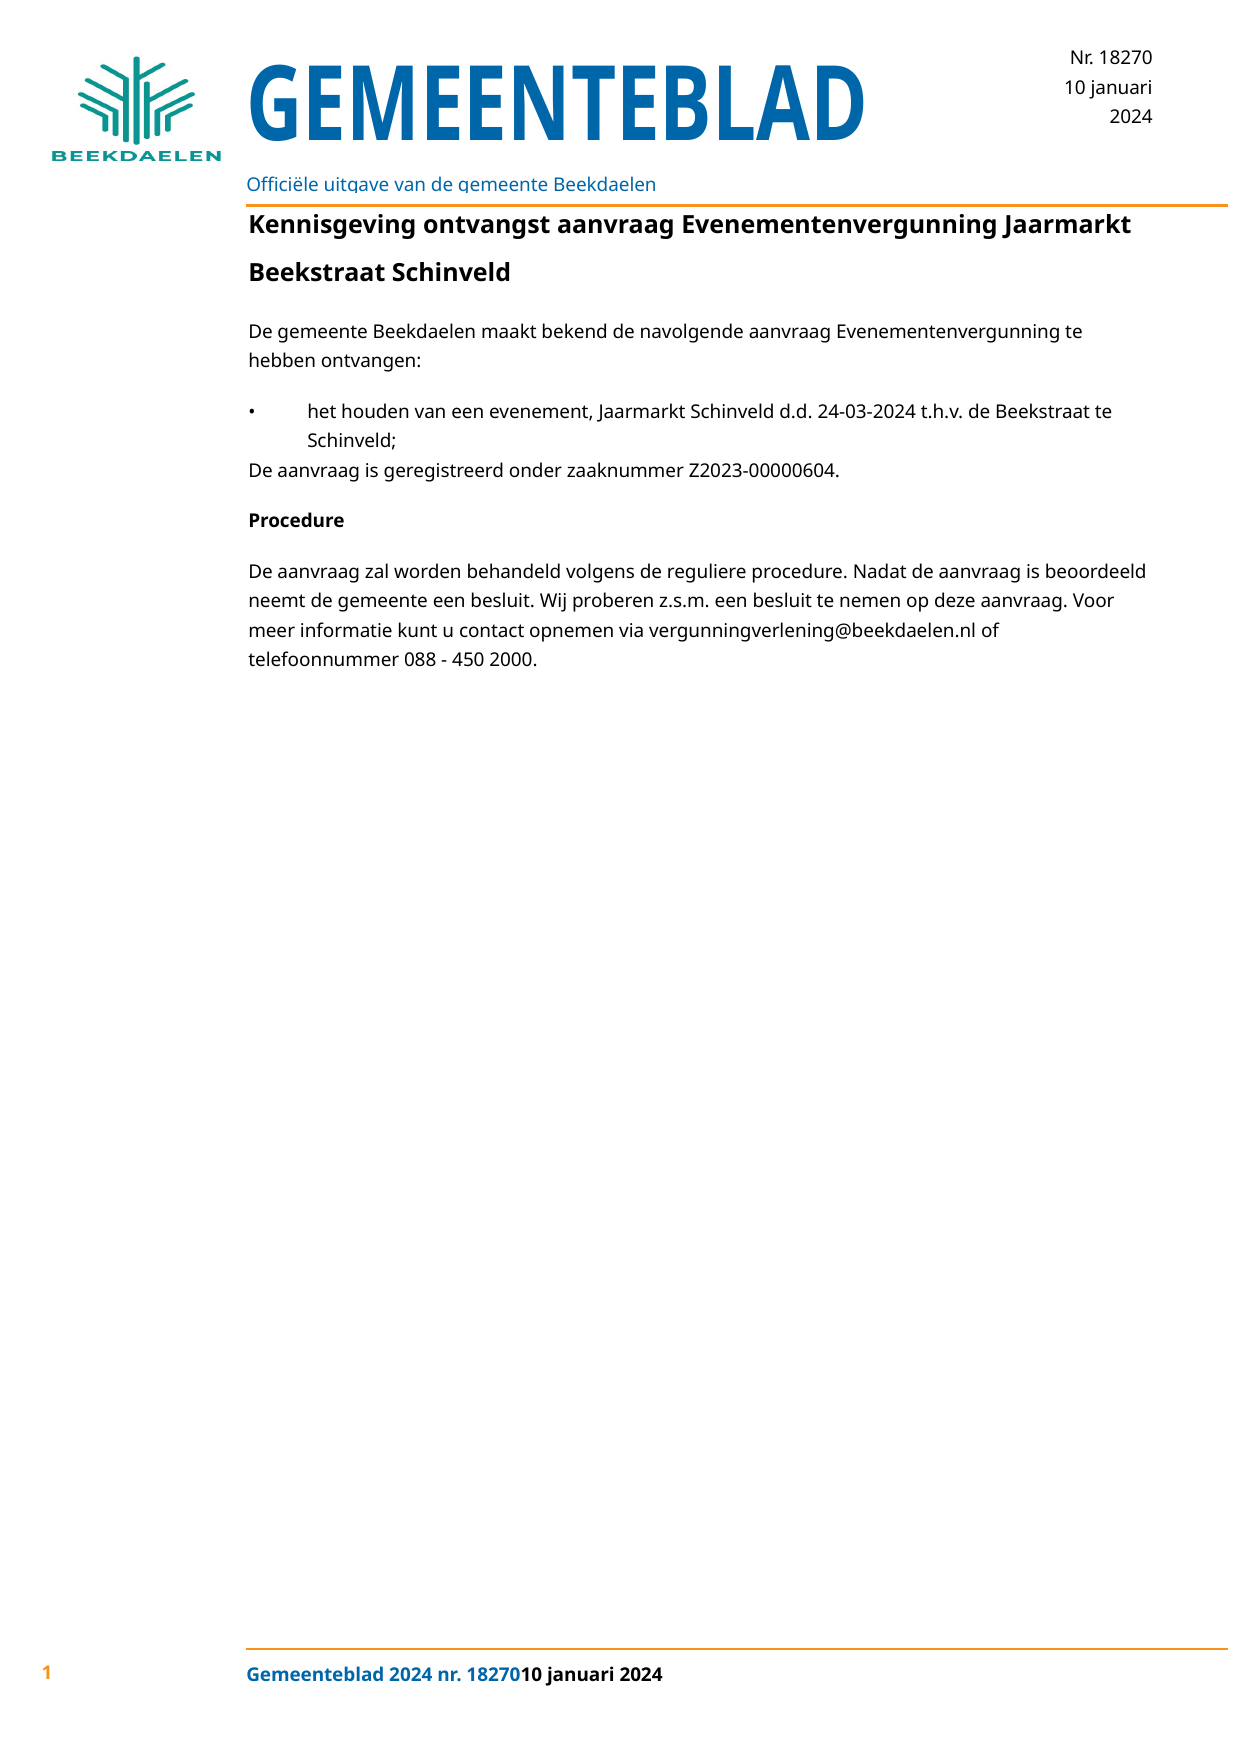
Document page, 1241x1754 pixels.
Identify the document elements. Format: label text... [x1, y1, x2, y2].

text Procedure [248, 507, 1152, 533]
text De gemeente Beekdaelen maakt bekend de navolgende aanvraag Evenementenvergunning te hebben ontvangen: [248, 318, 1152, 373]
text De aanvraag zal worden behandeld volgens de reguliere procedure. Nadat de aanvraag is beoordeeld neemt de gemeente een besluit. Wij proberen z.s.m. een besluit te nemen op deze aanvraag. Voor meer informatie kunt u contact opnemen via vergunningverlening@beekdaelen.nl of telefoonnummer 088 - 450 2000. [248, 558, 1152, 672]
text De aanvraag is geregistreerd onder zaaknummer Z2023-00000604. [248, 457, 1152, 483]
list het houden van een evenement, Jaarmarkt Schinveld d.d. 24-03-2024 t.h.v. de Beekstraat te Schinveld; [248, 398, 1152, 453]
text Kennisgeving ontvangst aanvraag Evenementenvergunning Jaarmarkt Beekstraat Schinveld [248, 207, 1152, 288]
picture [41, 47, 231, 172]
